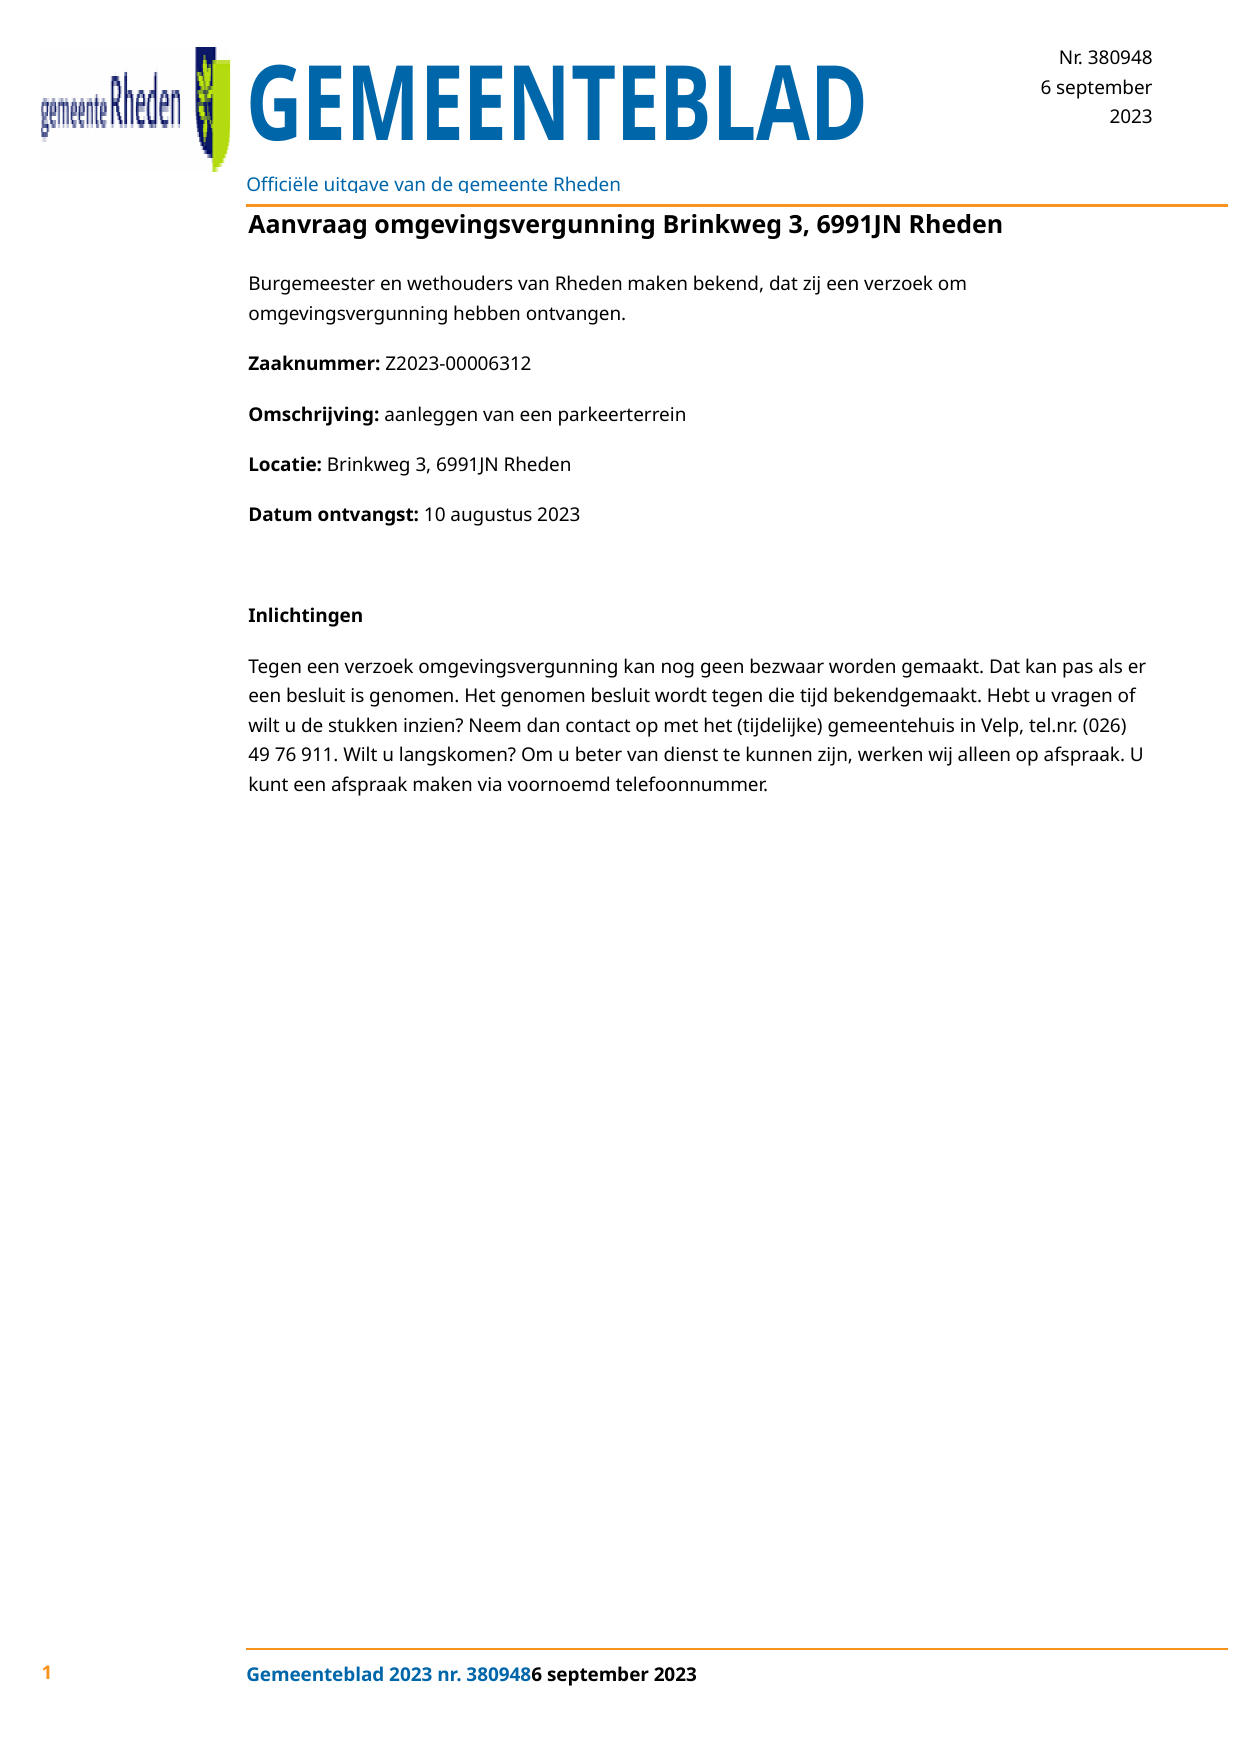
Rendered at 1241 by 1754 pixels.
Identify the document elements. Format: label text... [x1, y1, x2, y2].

text Locatie: Brinkweg 3, 6991JN Rheden [248, 451, 1152, 477]
text Tegen een verzoek omgevingsvergunning kan nog geen bezwaar worden gemaakt. Dat kan pas als er een besluit is genomen. Het genomen besluit wordt tegen die tijd bekendgemaakt. Hebt u vragen of wilt u de stukken inzien? Neem dan contact op met het (tijdelijke) gemeentehuis in Velp, tel.nr. (026) 49 76 911. Wilt u langskomen? Om u beter van dienst te kunnen zijn, werken wij alleen op afspraak. U kunt een afspraak maken via voornoemd telefoonnummer. [248, 653, 1152, 797]
picture [41, 47, 231, 172]
text Omschrijving: aanleggen van een parkeerterrein [248, 401, 1152, 426]
text Aanvraag omgevingsvergunning Brinkweg 3, 6991JN Rheden [248, 207, 1152, 241]
text Inlichtingen [248, 602, 1152, 628]
text Datum ontvangst: 10 augustus 2023 [248, 502, 1152, 527]
text Burgemeester en wethouders van Rheden maken bekend, dat zij een verzoek om omgevingsvergunning hebben ontvangen. [248, 270, 1152, 326]
text Zaaknummer: Z2023-00006312 [248, 350, 1152, 376]
